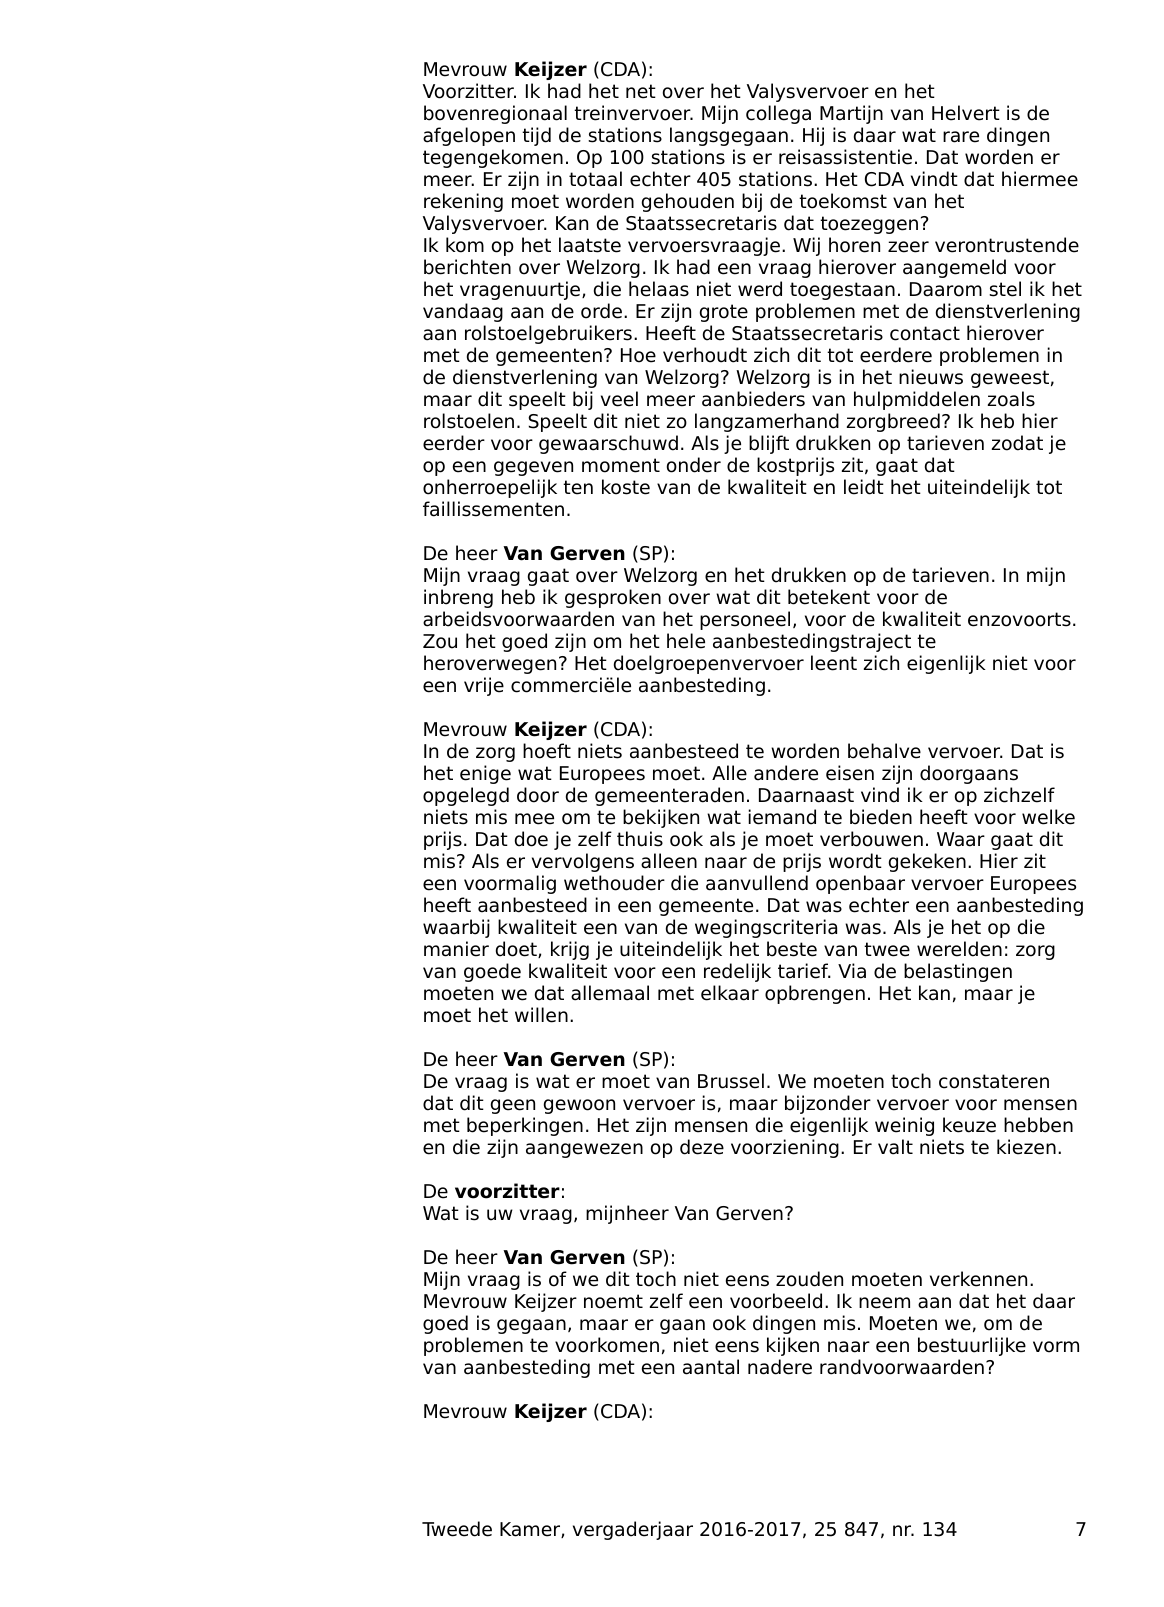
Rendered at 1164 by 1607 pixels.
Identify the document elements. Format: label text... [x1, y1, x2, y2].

text Mijn vraag is of we dit toch niet eens zouden moeten verkennen. Mevrouw Keijzer noemt zelf een voorbeeld. Ik neem aan dat het daar goed is gegaan, maar er gaan ook dingen mis. Moeten we, om de problemen te voorkomen, niet eens kijken naar een bestuurlijke vorm van aanbesteding met een aantal nadere randvoorwaarden? [422, 1269, 1087, 1379]
text Mevrouw Keijzer (CDA): [422, 719, 1087, 741]
text Mijn vraag gaat over Welzorg en het drukken op de tarieven. In mijn inbreng heb ik gesproken over wat dit betekent voor de arbeidsvoorwaarden van het personeel, voor de kwaliteit enzovoorts. Zou het goed zijn om het hele aanbestedingstraject te heroverwegen? Het doelgroepenvervoer leent zich eigenlijk niet voor een vrije commerciële aanbesteding. [422, 565, 1087, 697]
text De vraag is wat er moet van Brussel. We moeten toch constateren dat dit geen gewoon vervoer is, maar bijzonder vervoer voor mensen met beperkingen. Het zijn mensen die eigenlijk weinig keuze hebben en die zijn aangewezen op deze voorziening. Er valt niets te kiezen. [422, 1071, 1087, 1159]
text Voorzitter. Ik had het net over het Valysvervoer en het bovenregionaal treinvervoer. Mijn collega Martijn van Helvert is de afgelopen tijd de stations langsgegaan. Hij is daar wat rare dingen tegengekomen. Op 100 stations is er reisassistentie. Dat worden er meer. Er zijn in totaal echter 405 stations. Het CDA vindt dat hiermee rekening moet worden gehouden bij de toekomst van het Valysvervoer. Kan de Staatssecretaris dat toezeggen? [422, 81, 1087, 235]
text Mevrouw Keijzer (CDA): [422, 1401, 1087, 1423]
text In de zorg hoeft niets aanbesteed te worden behalve vervoer. Dat is het enige wat Europees moet. Alle andere eisen zijn doorgaans opgelegd door de gemeenteraden. Daarnaast vind ik er op zichzelf niets mis mee om te bekijken wat iemand te bieden heeft voor welke prijs. Dat doe je zelf thuis ook als je moet verbouwen. Waar gaat dit mis? Als er vervolgens alleen naar de prijs wordt gekeken. Hier zit een voormalig wethouder die aanvullend openbaar vervoer Europees heeft aanbesteed in een gemeente. Dat was echter een aanbesteding waarbij kwaliteit een van de wegingscriteria was. Als je het op die manier doet, krijg je uiteindelijk het beste van twee werelden: zorg van goede kwaliteit voor een redelijk tarief. Via de belastingen moeten we dat allemaal met elkaar opbrengen. Het kan, maar je moet het willen. [422, 741, 1087, 1027]
text De heer Van Gerven (SP): [422, 1049, 1087, 1071]
text De heer Van Gerven (SP): [422, 1247, 1087, 1269]
text Mevrouw Keijzer (CDA): [422, 59, 1087, 81]
text De voorzitter: [422, 1181, 1087, 1203]
text De heer Van Gerven (SP): [422, 543, 1087, 565]
text Ik kom op het laatste vervoersvraagje. Wij horen zeer verontrustende berichten over Welzorg. Ik had een vraag hierover aangemeld voor het vragenuurtje, die helaas niet werd toegestaan. Daarom stel ik het vandaag aan de orde. Er zijn grote problemen met de dienstverlening aan rolstoelgebruikers. Heeft de Staatssecretaris contact hierover met de gemeenten? Hoe verhoudt zich dit tot eerdere problemen in de dienstverlening van Welzorg? Welzorg is in het nieuws geweest, maar dit speelt bij veel meer aanbieders van hulpmiddelen zoals rolstoelen. Speelt dit niet zo langzamerhand zorgbreed? Ik heb hier eerder voor gewaarschuwd. Als je blijft drukken op tarieven zodat je op een gegeven moment onder de kostprijs zit, gaat dat onherroepelijk ten koste van de kwaliteit en leidt het uiteindelijk tot faillissementen. [422, 235, 1087, 521]
text Wat is uw vraag, mijnheer Van Gerven? [422, 1203, 1087, 1225]
